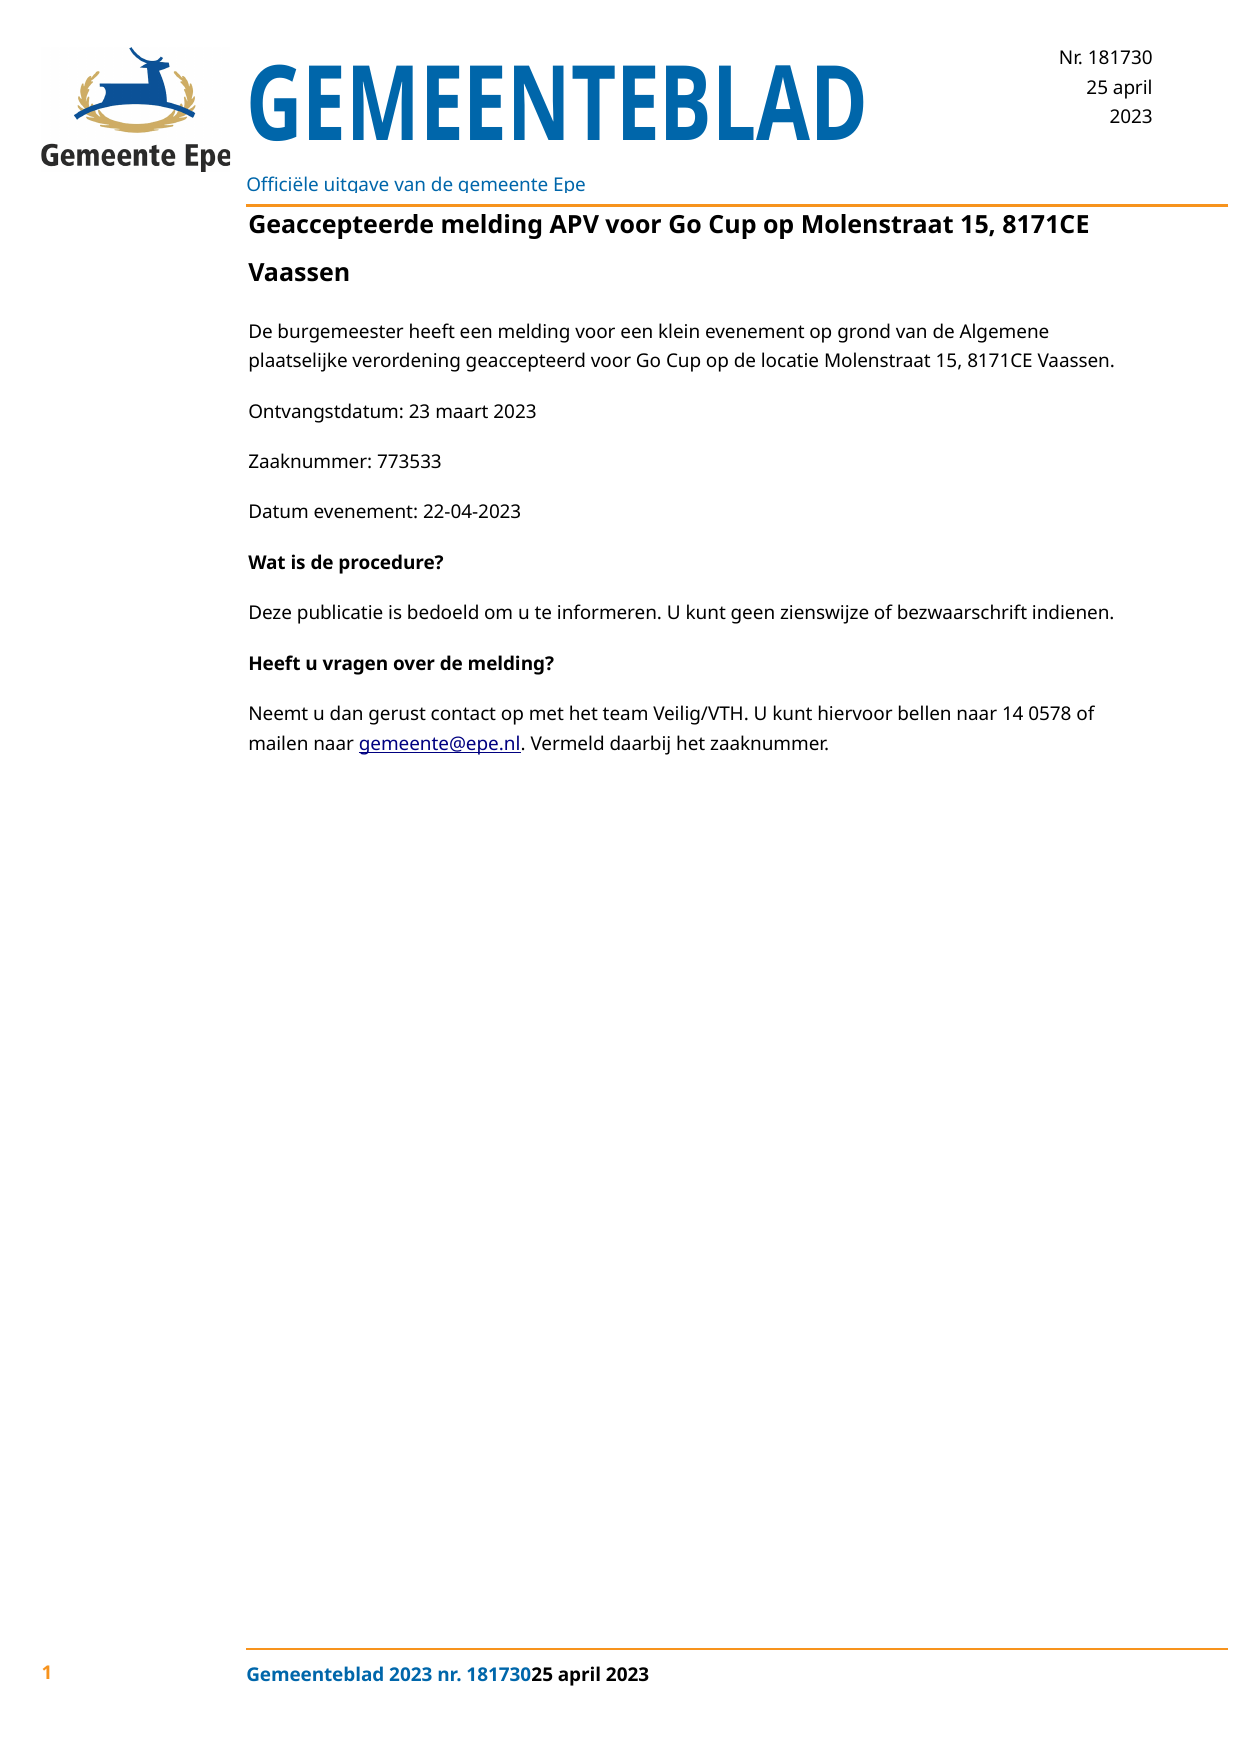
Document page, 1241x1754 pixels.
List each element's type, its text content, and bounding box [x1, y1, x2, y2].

text Wat is de procedure? [248, 549, 1152, 575]
text Deze publicatie is bedoeld om u te informeren. U kunt geen zienswijze of bezwaarschrift indienen. [248, 599, 1152, 625]
text Datum evenement: 22-04-2023 [248, 499, 1152, 524]
text Ontvangstdatum: 23 maart 2023 [248, 398, 1152, 424]
picture [41, 47, 231, 172]
text Heeft u vragen over de melding? [248, 650, 1152, 676]
text Neemt u dan gerust contact op met het team Veilig/VTH. U kunt hiervoor bellen naar 14 0578 of mailen naar gemeente@epe.nl. Vermeld daarbij het zaaknummer. [248, 700, 1152, 756]
text Geaccepteerde melding APV voor Go Cup op Molenstraat 15, 8171CE Vaassen [248, 207, 1152, 288]
text Zaaknummer: 773533 [248, 448, 1152, 474]
text De burgemeester heeft een melding voor een klein evenement op grond van de Algemene plaatselijke verordening geaccepteerd voor Go Cup op de locatie Molenstraat 15, 8171CE Vaassen. [248, 318, 1152, 373]
